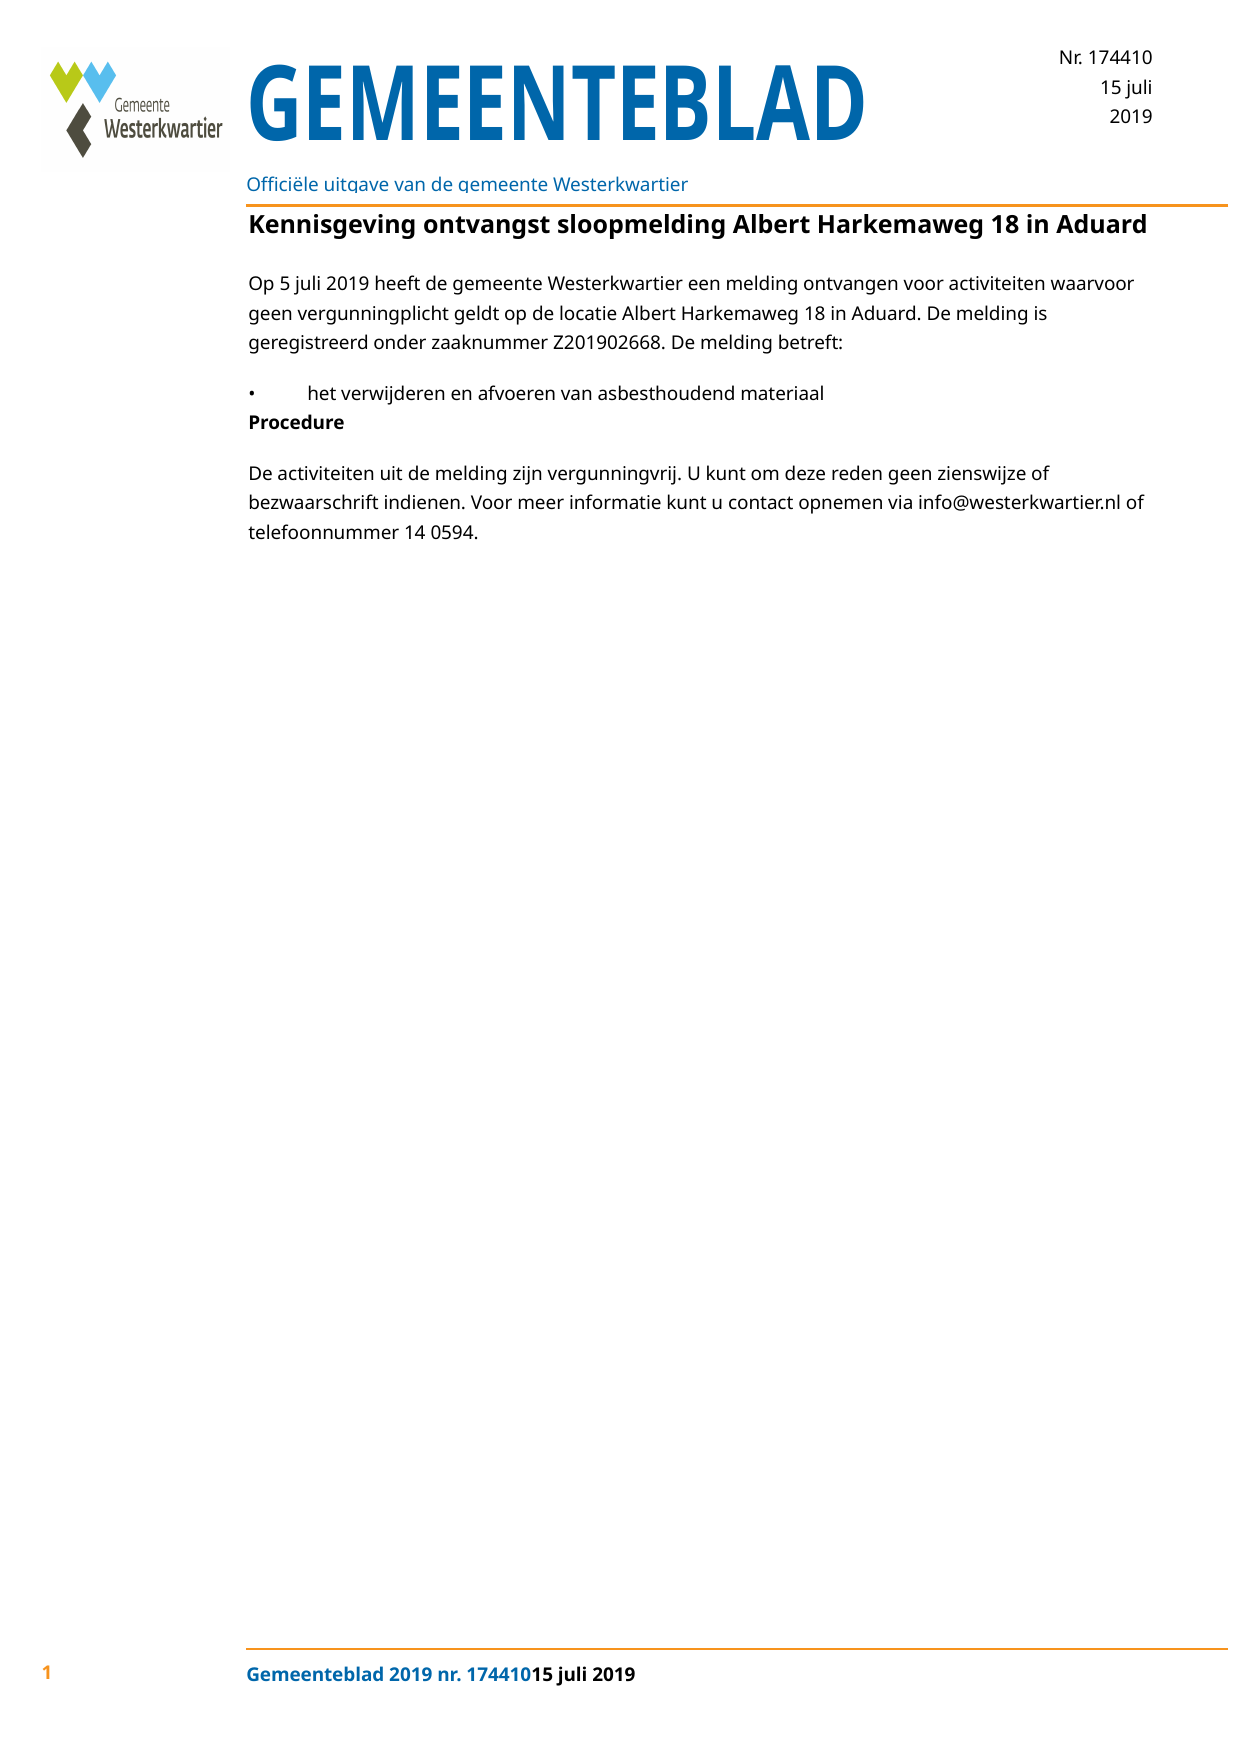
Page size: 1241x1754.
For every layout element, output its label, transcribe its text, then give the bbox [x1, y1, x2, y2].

list het verwijderen en afvoeren van asbesthoudend materiaal [248, 380, 1152, 406]
picture [41, 47, 231, 172]
text De activiteiten uit de melding zijn vergunningvrij. U kunt om deze reden geen zienswijze of bezwaarschrift indienen. Voor meer informatie kunt u contact opnemen via info@westerkwartier.nl of telefoonnummer 14 0594. [248, 460, 1152, 545]
text Kennisgeving ontvangst sloopmelding Albert Harkemaweg 18 in Aduard [248, 207, 1152, 241]
text Op 5 juli 2019 heeft de gemeente Westerkwartier een melding ontvangen voor activiteiten waarvoor geen vergunningplicht geldt op de locatie Albert Harkemaweg 18 in Aduard. De melding is geregistreerd onder zaaknummer Z201902668. De melding betreft: [248, 270, 1152, 355]
text Procedure [248, 409, 1152, 435]
